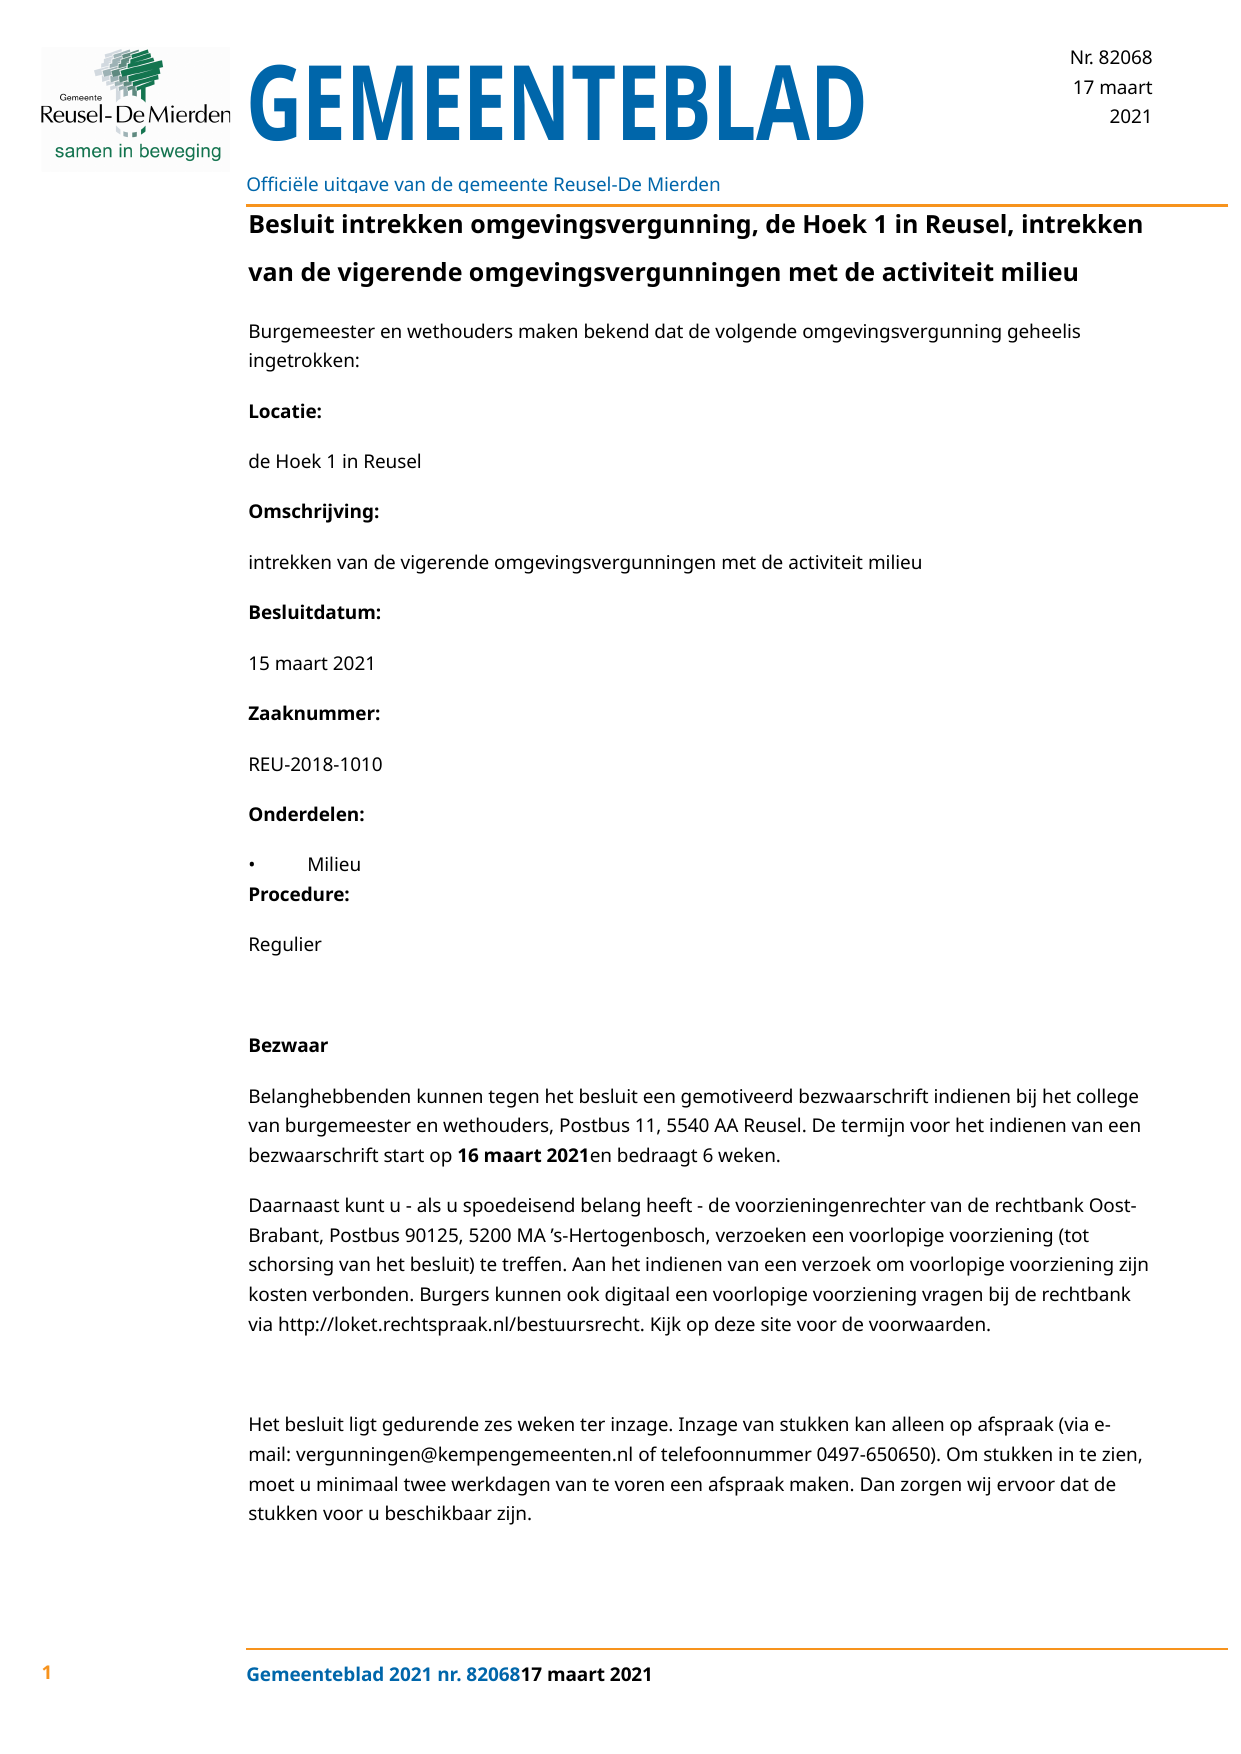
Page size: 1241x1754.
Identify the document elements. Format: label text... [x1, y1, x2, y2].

text Procedure: [248, 881, 1152, 907]
text 15 maart 2021 [248, 650, 1152, 676]
text Daarnaast kunt u - als u spoedeisend belang heeft - de voorzieningenrechter van de rechtbank Oost-Brabant, Postbus 90125, 5200 MA ’s-Hertogenbosch, verzoeken een voorlopige voorziening (tot schorsing van het besluit) te treffen. Aan het indienen van een verzoek om voorlopige voorziening zijn kosten verbonden. Burgers kunnen ook digitaal een voorlopige voorziening vragen bij de rechtbank via http://loket.rechtspraak.nl/bestuursrecht. Kijk op deze site voor de voorwaarden. [248, 1192, 1152, 1337]
text REU-2018-1010 [248, 751, 1152, 777]
text Locatie: [248, 398, 1152, 424]
list Milieu [248, 852, 1152, 877]
text Burgemeester en wethouders maken bekend dat de volgende omgevingsvergunning geheelis ingetrokken: [248, 318, 1152, 373]
text Onderdelen: [248, 801, 1152, 827]
picture [41, 47, 231, 172]
text Besluit intrekken omgevingsvergunning, de Hoek 1 in Reusel, intrekken van de vigerende omgevingsvergunningen met de activiteit milieu [248, 207, 1152, 288]
text intrekken van de vigerende omgevingsvergunningen met de activiteit milieu [248, 549, 1152, 575]
text Het besluit ligt gedurende zes weken ter inzage. Inzage van stukken kan alleen op afspraak (via e-mail: vergunningen@kempengemeenten.nl of telefoonnummer 0497-650650). Om stukken in te zien, moet u minimaal twee werkdagen van te voren een afspraak maken. Dan zorgen wij ervoor dat de stukken voor u beschikbaar zijn. [248, 1412, 1152, 1526]
text Bezwaar [248, 1032, 1152, 1058]
text Belanghebbenden kunnen tegen het besluit een gemotiveerd bezwaarschrift indienen bij het college van burgemeester en wethouders, Postbus 11, 5540 AA Reusel. De termijn voor het indienen van een bezwaarschrift start op 16 maart 2021en bedraagt 6 weken. [248, 1083, 1152, 1168]
text de Hoek 1 in Reusel [248, 448, 1152, 474]
text Regulier [248, 932, 1152, 957]
text Besluitdatum: [248, 599, 1152, 625]
text Zaaknummer: [248, 700, 1152, 726]
text Omschrijving: [248, 499, 1152, 524]
